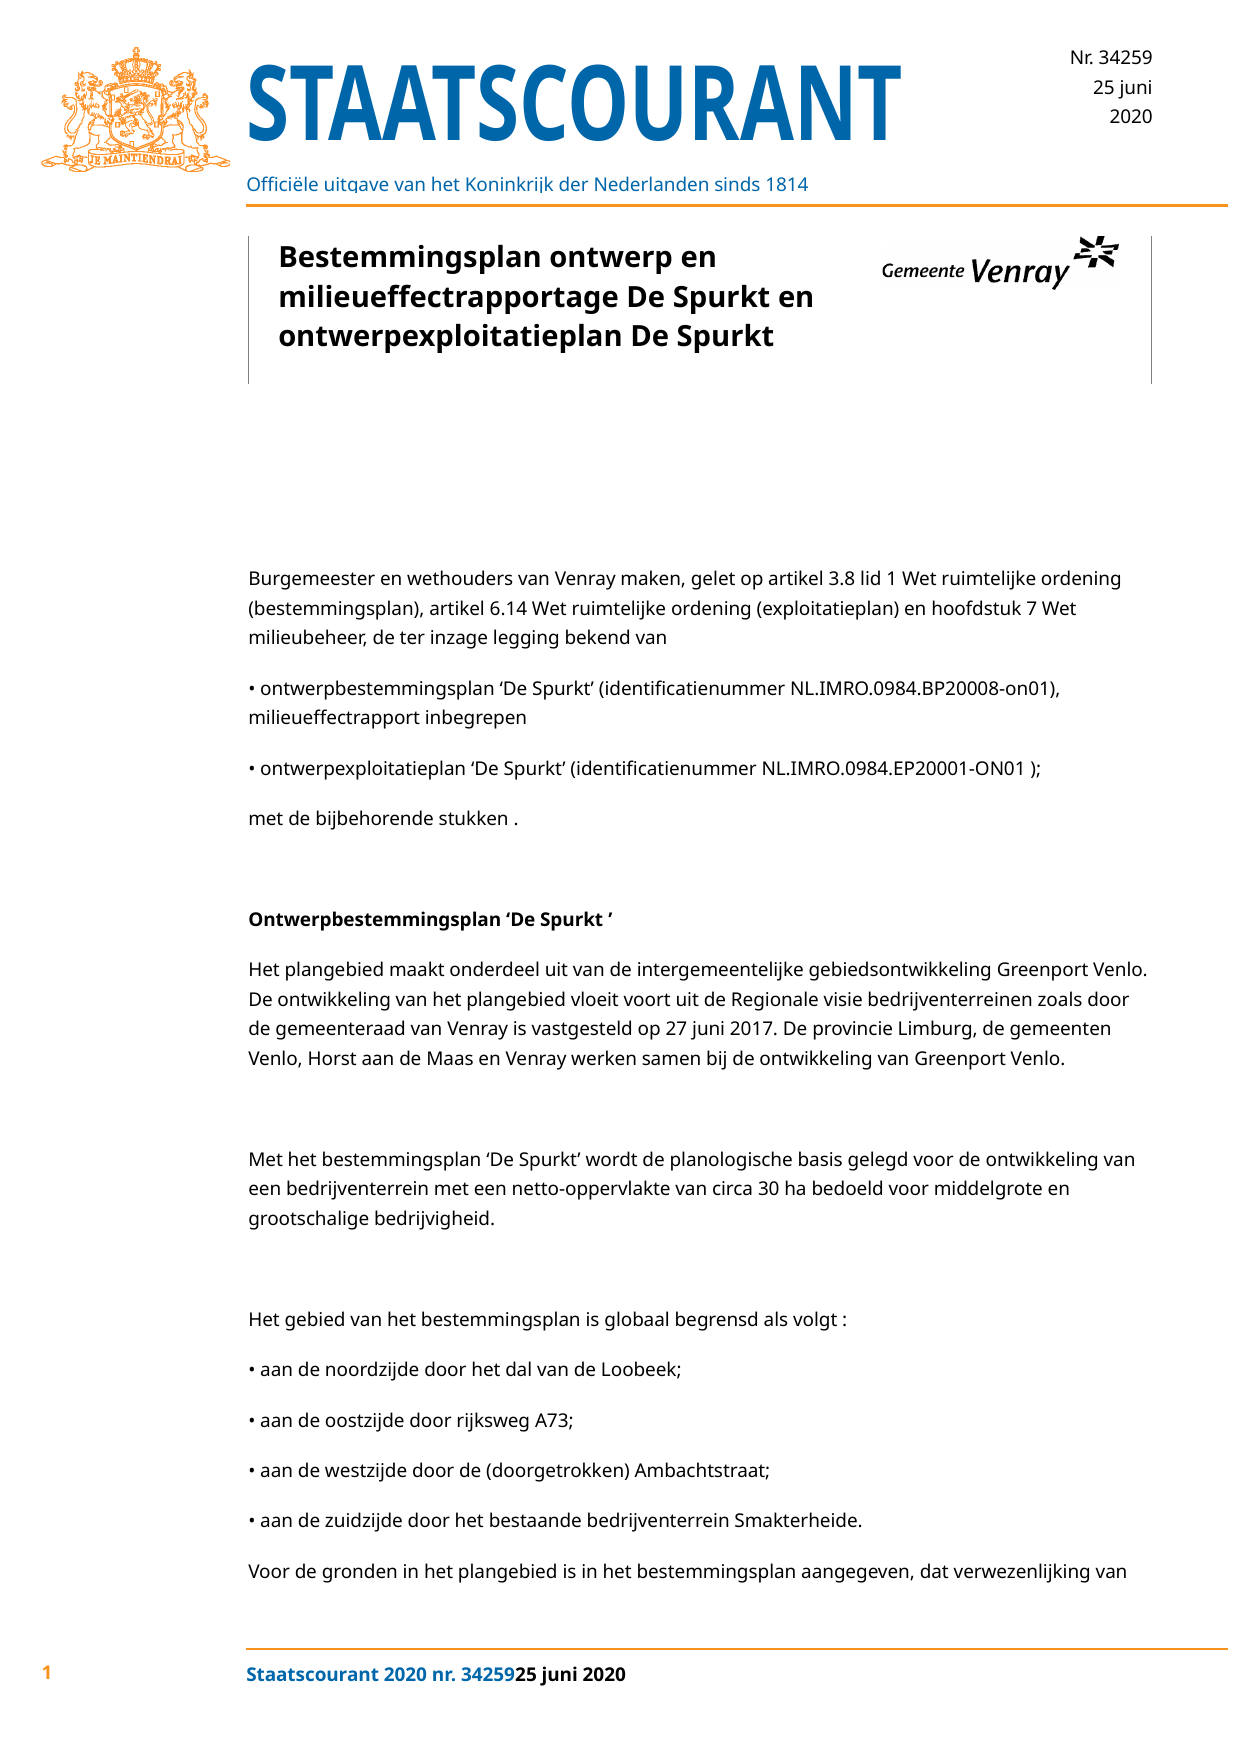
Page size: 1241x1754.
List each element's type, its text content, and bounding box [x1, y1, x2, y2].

text Burgemeester en wethouders van Venray maken, gelet op artikel 3.8 lid 1 Wet ruimtelijke ordening (bestemmingsplan), artikel 6.14 Wet ruimtelijke ordening (exploitatieplan) en hoofdstuk 7 Wet milieubeheer, de ter inzage legging bekend van [248, 565, 1152, 650]
picture [41, 47, 231, 172]
text • aan de oostzijde door rijksweg A73; [248, 1407, 1152, 1433]
text • ontwerpbestemmingsplan ‘De Spurkt’ (identificatienummer NL.IMRO.0984.BP20008-on01), milieueffectrapport inbegrepen [248, 675, 1152, 730]
text • aan de noordzijde door het dal van de Loobeek; [248, 1356, 1152, 1382]
text Het plangebied maakt onderdeel uit van de intergemeentelijke gebiedsontwikkeling Greenport Venlo. De ontwikkeling van het plangebied vloeit voort uit de Regionale visie bedrijventerreinen zoals door de gemeenteraad van Venray is vastgesteld op 27 juni 2017. De provincie Limburg, de gemeenten Venlo, Horst aan de Maas en Venray werken samen bij de ontwikkeling van Greenport Venlo. [248, 956, 1152, 1071]
text • aan de westzijde door de (doorgetrokken) Ambachtstraat; [248, 1457, 1152, 1483]
text Met het bestemmingsplan ‘De Spurkt’ wordt de planologische basis gelegd voor de ontwikkeling van een bedrijventerrein met een netto-oppervlakte van circa 30 ha bedoeld voor middelgrote en grootschalige bedrijvigheid. [248, 1146, 1152, 1231]
text • aan de zuidzijde door het bestaande bedrijventerrein Smakterheide. [248, 1508, 1152, 1533]
picture [882, 236, 1119, 290]
text met de bijbehorende stukken . [248, 805, 1152, 831]
text Het gebied van het bestemmingsplan is globaal begrensd als volgt : [248, 1306, 1152, 1332]
table_header Bestemmingsplan ontwerp en milieueffectrapportage De Spurkt en ontwerpexploitatieplan De Spurkt [249, 236, 850, 384]
text Ontwerpbestemmingsplan ‘De Spurkt ’ [248, 906, 1152, 932]
table_header [850, 236, 1151, 384]
text Voor de gronden in het plangebied is in het bestemmingsplan aangegeven, dat verwezenlijking van [248, 1558, 1152, 1584]
text • ontwerpexploitatieplan ‘De Spurkt’ (identificatienummer NL.IMRO.0984.EP20001-ON01 ); [248, 755, 1152, 781]
